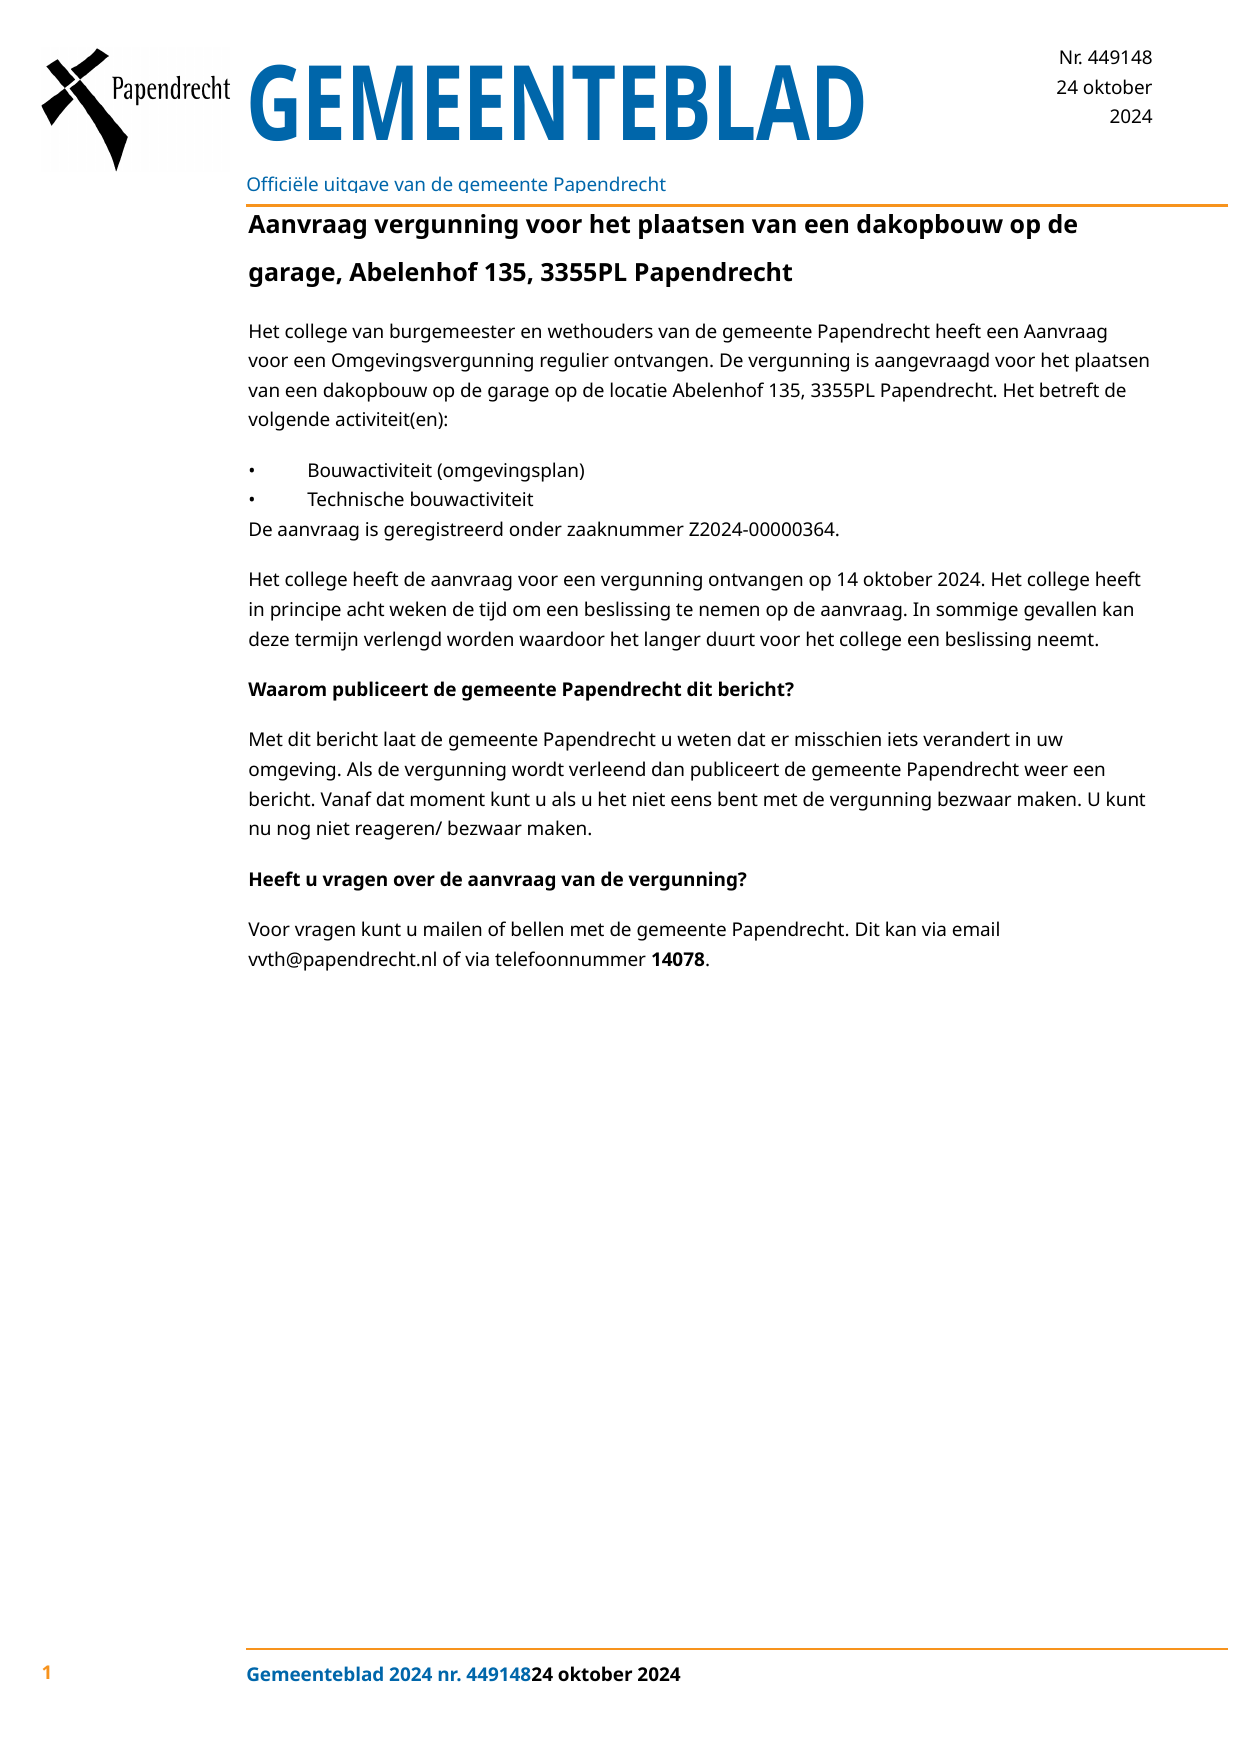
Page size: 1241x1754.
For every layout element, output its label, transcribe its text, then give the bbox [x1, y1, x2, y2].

picture [41, 47, 231, 172]
text Heeft u vragen over de aanvraag van de vergunning? [248, 866, 1152, 892]
text Het college van burgemeester en wethouders van de gemeente Papendrecht heeft een Aanvraag voor een Omgevingsvergunning regulier ontvangen. De vergunning is aangevraagd voor het plaatsen van een dakopbouw op de garage op de locatie Abelenhof 135, 3355PL Papendrecht. Het betreft de volgende activiteit(en): [248, 318, 1152, 432]
text Met dit bericht laat de gemeente Papendrecht u weten dat er misschien iets verandert in uw omgeving. Als de vergunning wordt verleend dan publiceert de gemeente Papendrecht weer een bericht. Vanaf dat moment kunt u als u het niet eens bent met de vergunning bezwaar maken. U kunt nu nog niet reageren/ bezwaar maken. [248, 727, 1152, 841]
text Aanvraag vergunning voor het plaatsen van een dakopbouw op de garage, Abelenhof 135, 3355PL Papendrecht [248, 207, 1152, 288]
text Waarom publiceert de gemeente Papendrecht dit bericht? [248, 676, 1152, 702]
list Technische bouwactiviteit [248, 487, 1152, 512]
text De aanvraag is geregistreerd onder zaaknummer Z2024-00000364. [248, 516, 1152, 542]
text Het college heeft de aanvraag voor een vergunning ontvangen op 14 oktober 2024. Het college heeft in principe acht weken de tijd om een beslissing te nemen op de aanvraag. In sommige gevallen kan deze termijn verlengd worden waardoor het langer duurt voor het college een beslissing neemt. [248, 567, 1152, 652]
text Voor vragen kunt u mailen of bellen met de gemeente Papendrecht. Dit kan via email vvth@papendrecht.nl of via telefoonnummer 14078. [248, 916, 1152, 972]
list Bouwactiviteit (omgevingsplan) [248, 457, 1152, 483]
